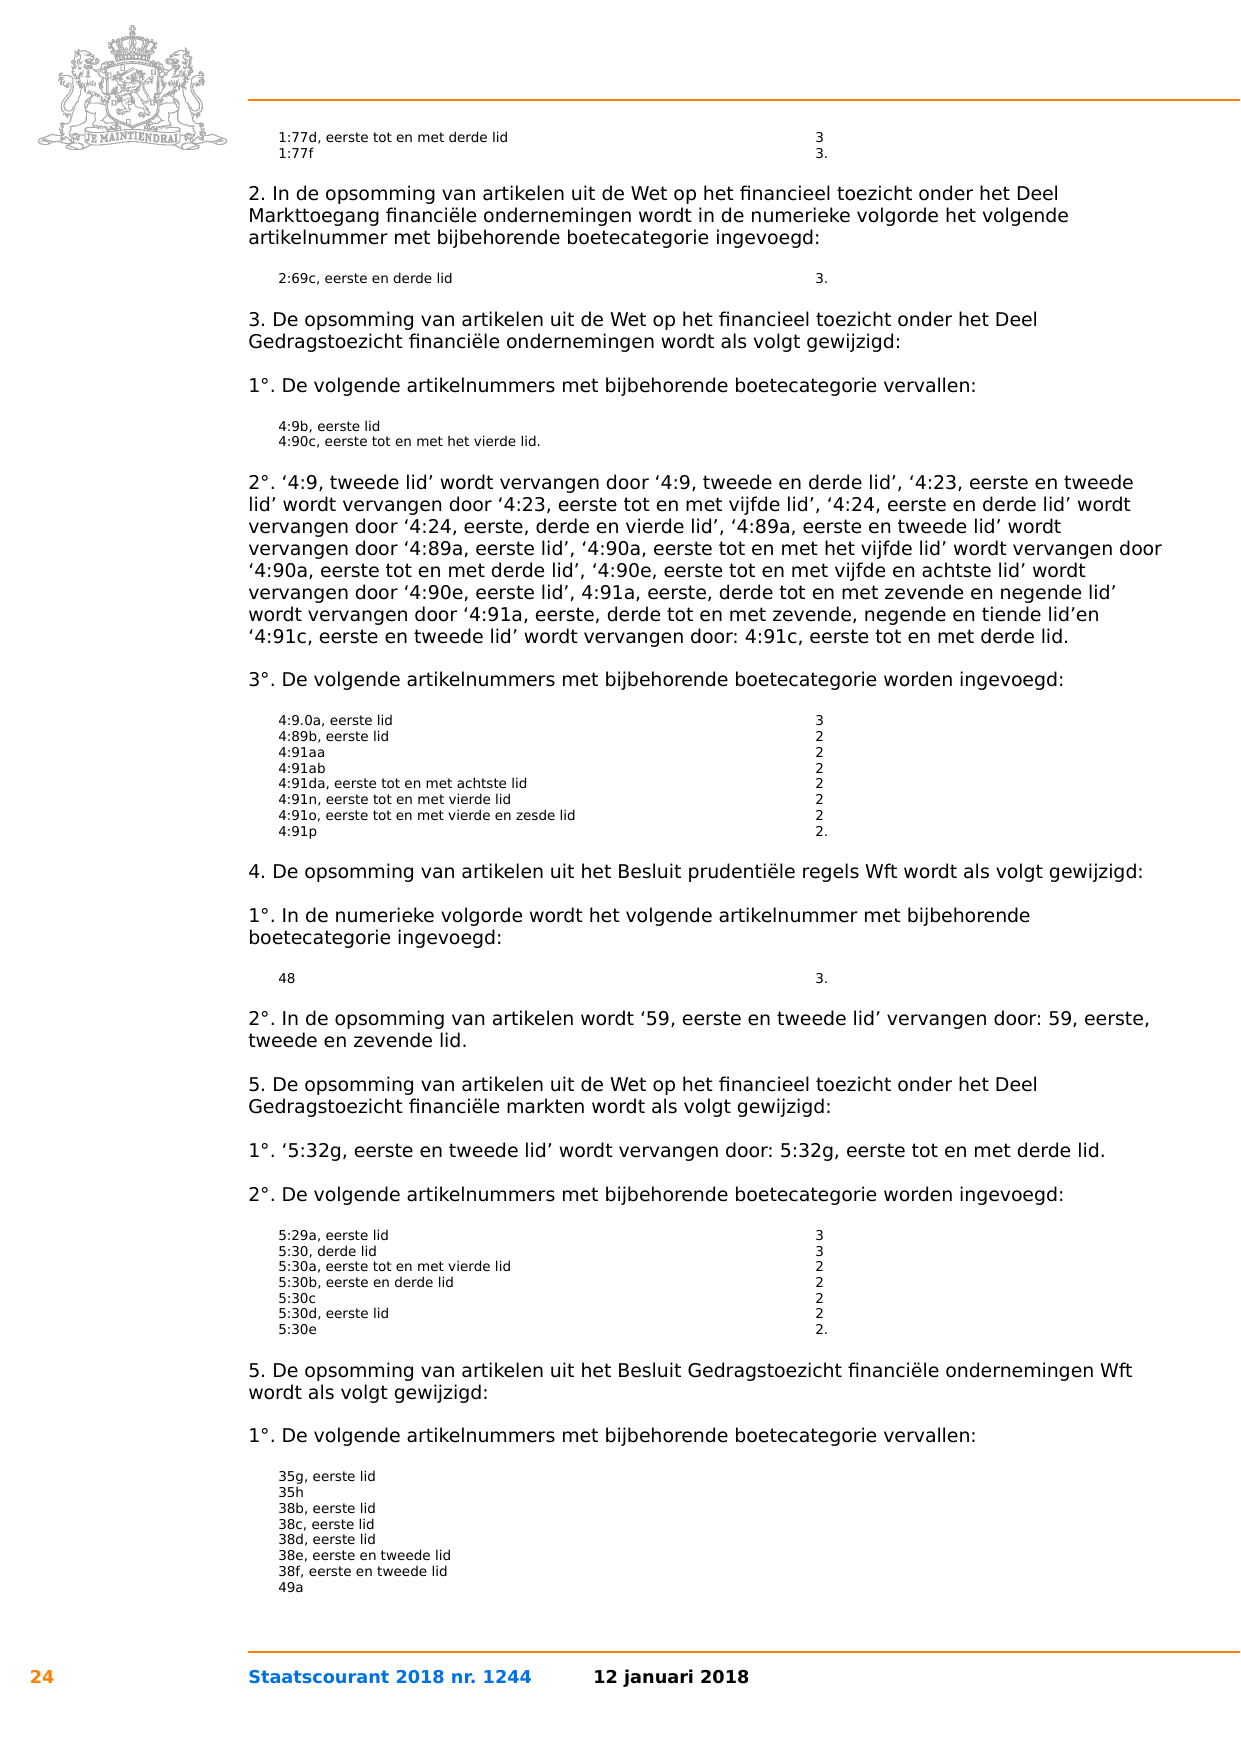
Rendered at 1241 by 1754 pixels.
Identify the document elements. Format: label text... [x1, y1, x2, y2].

table_cell 4:91o, eerste tot en met vierde en zesde lid [278, 808, 809, 823]
table_cell 4:91n, eerste tot en met vierde lid [278, 792, 809, 808]
text 1°. ‘5:32g, eerste en tweede lid’ wordt vervangen door: 5:32g, eerste tot en met derde lid. [248, 1140, 1163, 1162]
table_header 3. [809, 971, 1163, 986]
table_cell 38b, eerste lid [278, 1501, 809, 1516]
text 1°. De volgende artikelnummers met bijbehorende boetecategorie vervallen: [248, 1425, 1163, 1447]
table_cell 5:30, derde lid [278, 1243, 809, 1259]
text 5. De opsomming van artikelen uit het Besluit Gedragstoezicht financiële ondernemingen Wft wordt als volgt gewijzigd: [248, 1359, 1163, 1403]
table_cell 2 [809, 760, 1163, 776]
table_cell 4:91da, eerste tot en met achtste lid [278, 776, 809, 792]
table_header 3 [809, 713, 1163, 729]
text 3. De opsomming van artikelen uit de Wet op het financieel toezicht onder het Deel Gedragstoezicht financiële ondernemingen wordt als volgt gewijzigd: [248, 309, 1163, 353]
table_header 2:69c, eerste en derde lid [278, 271, 809, 287]
table_cell 2 [809, 1306, 1163, 1322]
table_header 3 [809, 1228, 1163, 1243]
table_cell [809, 1501, 1163, 1516]
table_cell 1:77f [278, 146, 809, 161]
table_cell 2 [809, 792, 1163, 808]
table_cell [809, 1516, 1163, 1532]
table_cell 2. [809, 1322, 1163, 1338]
table_cell 2 [809, 776, 1163, 792]
table_cell [809, 1485, 1163, 1501]
table_cell 38f, eerste en tweede lid [278, 1564, 809, 1579]
text 2°. In de opsomming van artikelen wordt ‘59, eerste en tweede lid’ vervangen door: 59, eerste, tweede en zevende lid. [248, 1008, 1163, 1052]
table_cell [809, 1564, 1163, 1579]
text 1°. In de numerieke volgorde wordt het volgende artikelnummer met bijbehorende boetecategorie ingevoegd: [248, 905, 1163, 949]
table_cell 2. [809, 823, 1163, 839]
table_cell 5:30e [278, 1322, 809, 1338]
table_header 35g, eerste lid [278, 1469, 809, 1485]
table_header 3. [809, 271, 1163, 287]
table_cell 3. [809, 146, 1163, 161]
table_cell 2 [809, 729, 1163, 745]
table_cell 4:91p [278, 823, 809, 839]
table_header 3 [809, 130, 1163, 146]
table_cell 49a [278, 1579, 809, 1595]
table_cell [809, 1579, 1163, 1595]
text 1°. De volgende artikelnummers met bijbehorende boetecategorie vervallen: [248, 374, 1163, 396]
text 2. In de opsomming van artikelen uit de Wet op het financieel toezicht onder het Deel Markttoegang financiële ondernemingen wordt in de numerieke volgorde het volgende artikelnummer met bijbehorende boetecategorie ingevoegd: [248, 183, 1163, 249]
table_header [809, 1469, 1163, 1485]
table_cell 2 [809, 808, 1163, 823]
text 2°. De volgende artikelnummers met bijbehorende boetecategorie worden ingevoegd: [248, 1184, 1163, 1206]
table_cell 4:90c, eerste tot en met het vierde lid. [278, 434, 809, 450]
table_cell 2 [809, 1291, 1163, 1306]
table_cell [809, 1532, 1163, 1548]
text 4. De opsomming van artikelen uit het Besluit prudentiële regels Wft wordt als volgt gewijzigd: [248, 861, 1163, 883]
table_cell 4:91aa [278, 745, 809, 760]
table_cell 5:30d, eerste lid [278, 1306, 809, 1322]
text 3°. De volgende artikelnummers met bijbehorende boetecategorie worden ingevoegd: [248, 669, 1163, 691]
picture [38, 25, 227, 150]
table_header [809, 418, 1163, 434]
table_cell 4:89b, eerste lid [278, 729, 809, 745]
table_header 4:9.0a, eerste lid [278, 713, 809, 729]
table_cell 4:91ab [278, 760, 809, 776]
text 5. De opsomming van artikelen uit de Wet op het financieel toezicht onder het Deel Gedragstoezicht financiële markten wordt als volgt gewijzigd: [248, 1074, 1163, 1118]
table_header 4:9b, eerste lid [278, 418, 809, 434]
table_cell [809, 1548, 1163, 1564]
table_cell 38e, eerste en tweede lid [278, 1548, 809, 1564]
table_cell 2 [809, 1275, 1163, 1291]
text 2°. ‘4:9, tweede lid’ wordt vervangen door ‘4:9, tweede en derde lid’, ‘4:23, eerste en tweede lid’ wordt vervangen door ‘4:23, eerste tot en met vijfde lid’, ‘4:24, eerste en derde lid’ wordt vervangen door ‘4:24, eerste, derde en vierde lid’, ‘4:89a, eerste en tweede lid’ wordt vervangen door ‘4:89a, eerste lid’, ‘4:90a, eerste tot en met het vijfde lid’ wordt vervangen door ‘4:90a, eerste tot en met derde lid’, ‘4:90e, eerste tot en met vijfde en achtste lid’ wordt vervangen door ‘4:90e, eerste lid’, 4:91a, eerste, derde tot en met zevende en negende lid’ wordt vervangen door ‘4:91a, eerste, derde tot en met zevende, negende en tiende lid’en ‘4:91c, eerste en tweede lid’ wordt vervangen door: 4:91c, eerste tot en met derde lid. [248, 472, 1163, 647]
table_header 5:29a, eerste lid [278, 1228, 809, 1243]
table_cell 5:30a, eerste tot en met vierde lid [278, 1259, 809, 1275]
table_cell 5:30c [278, 1291, 809, 1306]
table_cell 2 [809, 745, 1163, 760]
table_cell 38c, eerste lid [278, 1516, 809, 1532]
table_cell 2 [809, 1259, 1163, 1275]
table_cell [809, 434, 1163, 450]
table_header 48 [278, 971, 809, 986]
table_cell 3 [809, 1243, 1163, 1259]
table_cell 35h [278, 1485, 809, 1501]
table_cell 38d, eerste lid [278, 1532, 809, 1548]
table_header 1:77d, eerste tot en met derde lid [278, 130, 809, 146]
table_cell 5:30b, eerste en derde lid [278, 1275, 809, 1291]
